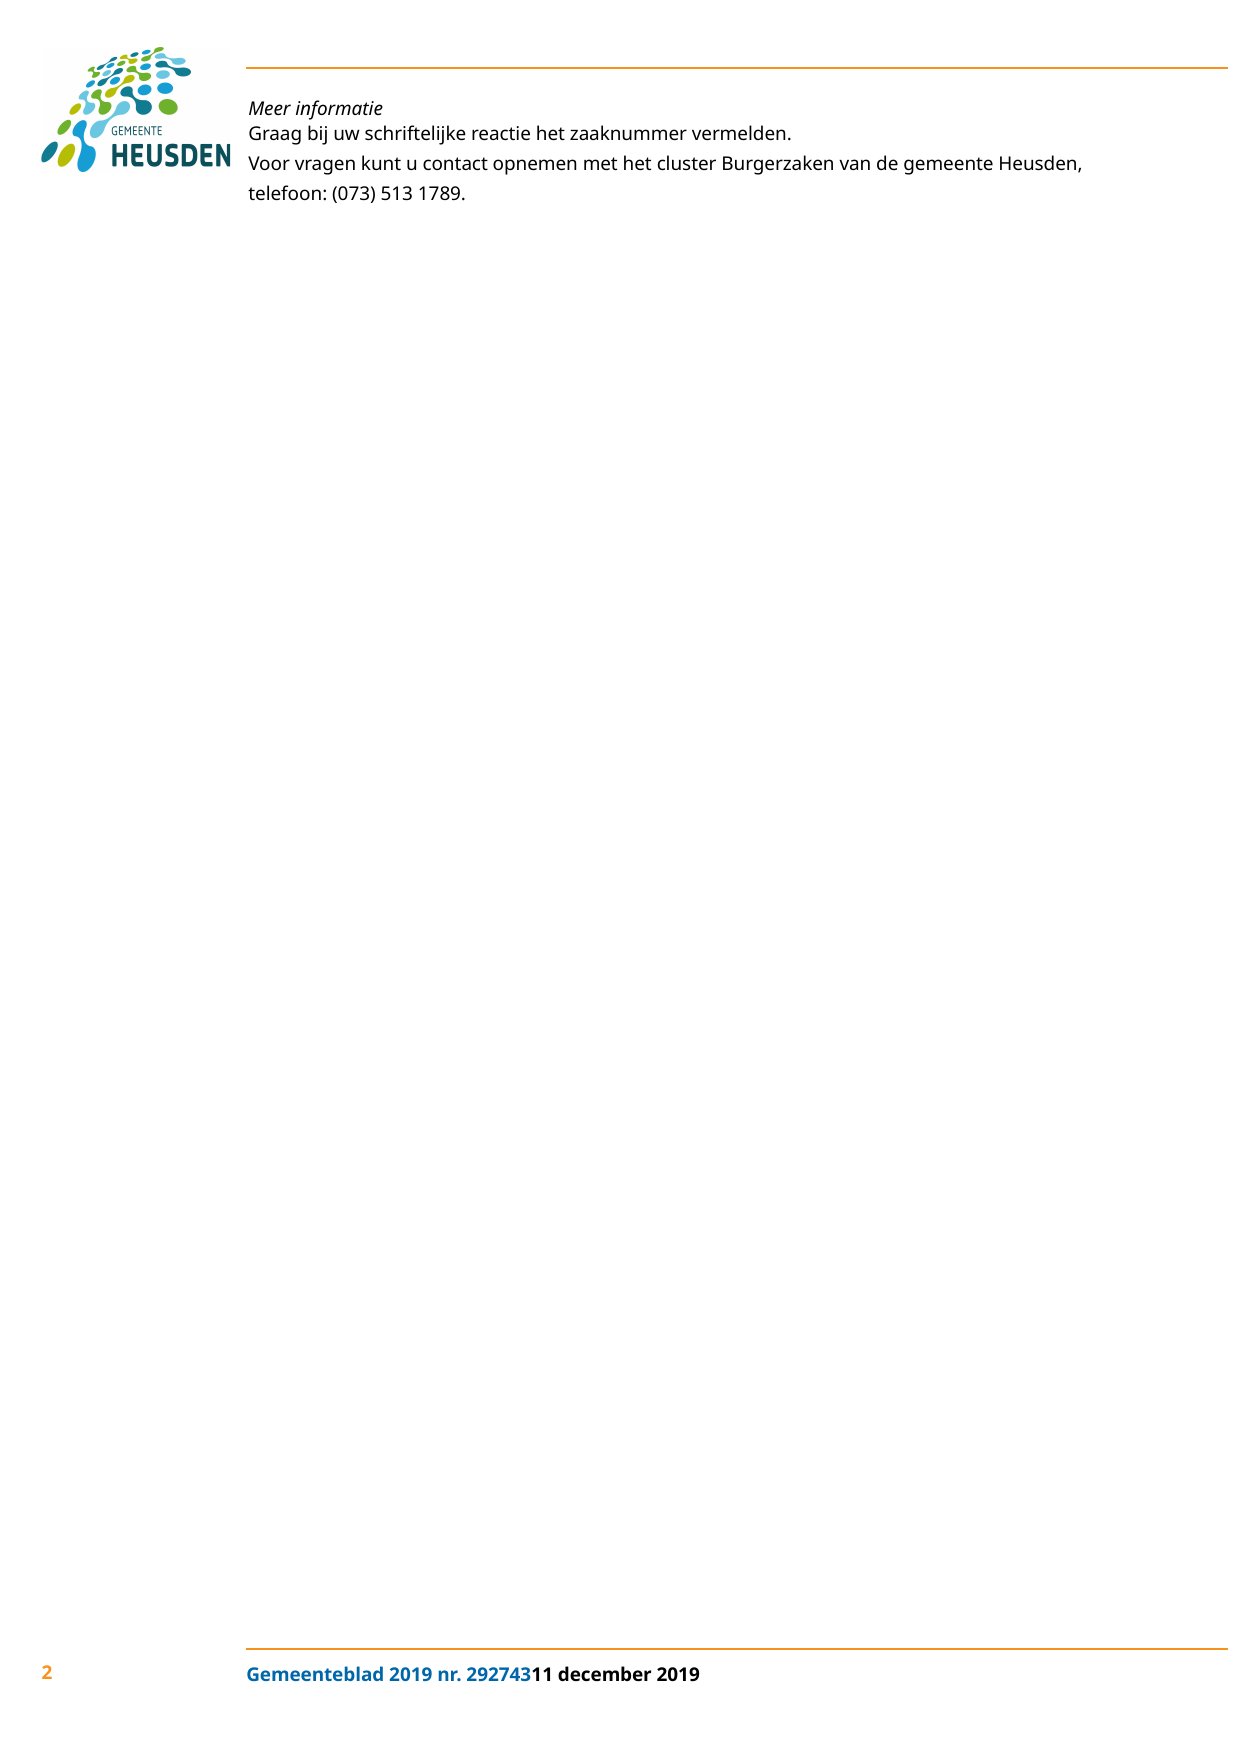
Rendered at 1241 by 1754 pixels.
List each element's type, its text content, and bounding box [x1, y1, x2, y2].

text Graag bij uw schriftelijke reactie het zaaknummer vermelden. [248, 121, 1152, 146]
picture [41, 47, 231, 172]
text Meer informatie [248, 95, 1152, 121]
text Voor vragen kunt u contact opnemen met het cluster Burgerzaken van de gemeente Heusden, telefoon: (073) 513 1789. [248, 150, 1152, 205]
